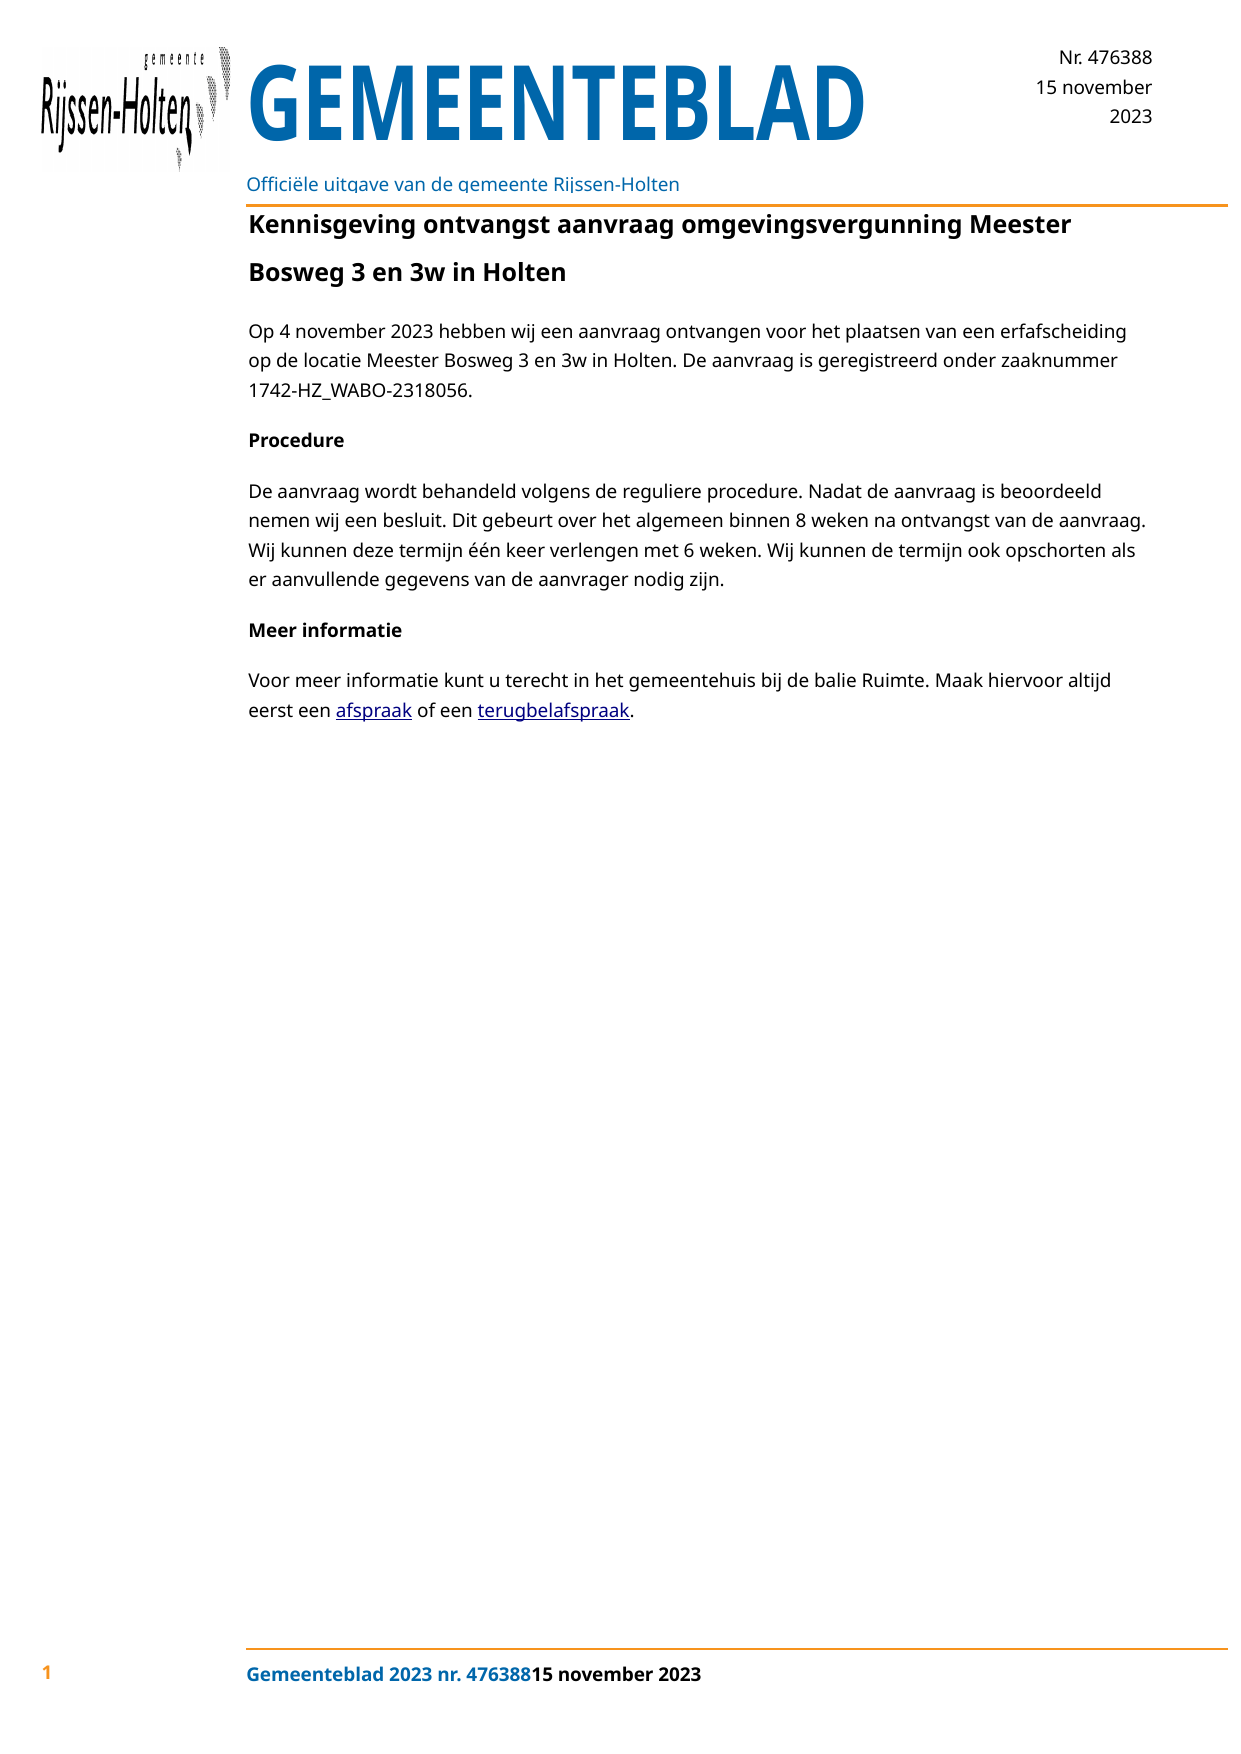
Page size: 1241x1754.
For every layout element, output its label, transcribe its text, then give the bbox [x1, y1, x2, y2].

text De aanvraag wordt behandeld volgens de reguliere procedure. Nadat de aanvraag is beoordeeld nemen wij een besluit. Dit gebeurt over het algemeen binnen 8 weken na ontvangst van de aanvraag. Wij kunnen deze termijn één keer verlengen met 6 weken. Wij kunnen de termijn ook opschorten als er aanvullende gegevens van de aanvrager nodig zijn. [248, 478, 1152, 592]
picture [41, 47, 231, 172]
text Meer informatie [248, 617, 1152, 643]
text Procedure [248, 427, 1152, 453]
text Op 4 november 2023 hebben wij een aanvraag ontvangen voor het plaatsen van een erfafscheiding op de locatie Meester Bosweg 3 en 3w in Holten. De aanvraag is geregistreerd onder zaaknummer 1742-HZ_WABO-2318056. [248, 318, 1152, 403]
text Voor meer informatie kunt u terecht in het gemeentehuis bij de balie Ruimte. Maak hiervoor altijd eerst een afspraak of een terugbelafspraak. [248, 667, 1152, 723]
text Kennisgeving ontvangst aanvraag omgevingsvergunning Meester Bosweg 3 en 3w in Holten [248, 207, 1152, 288]
